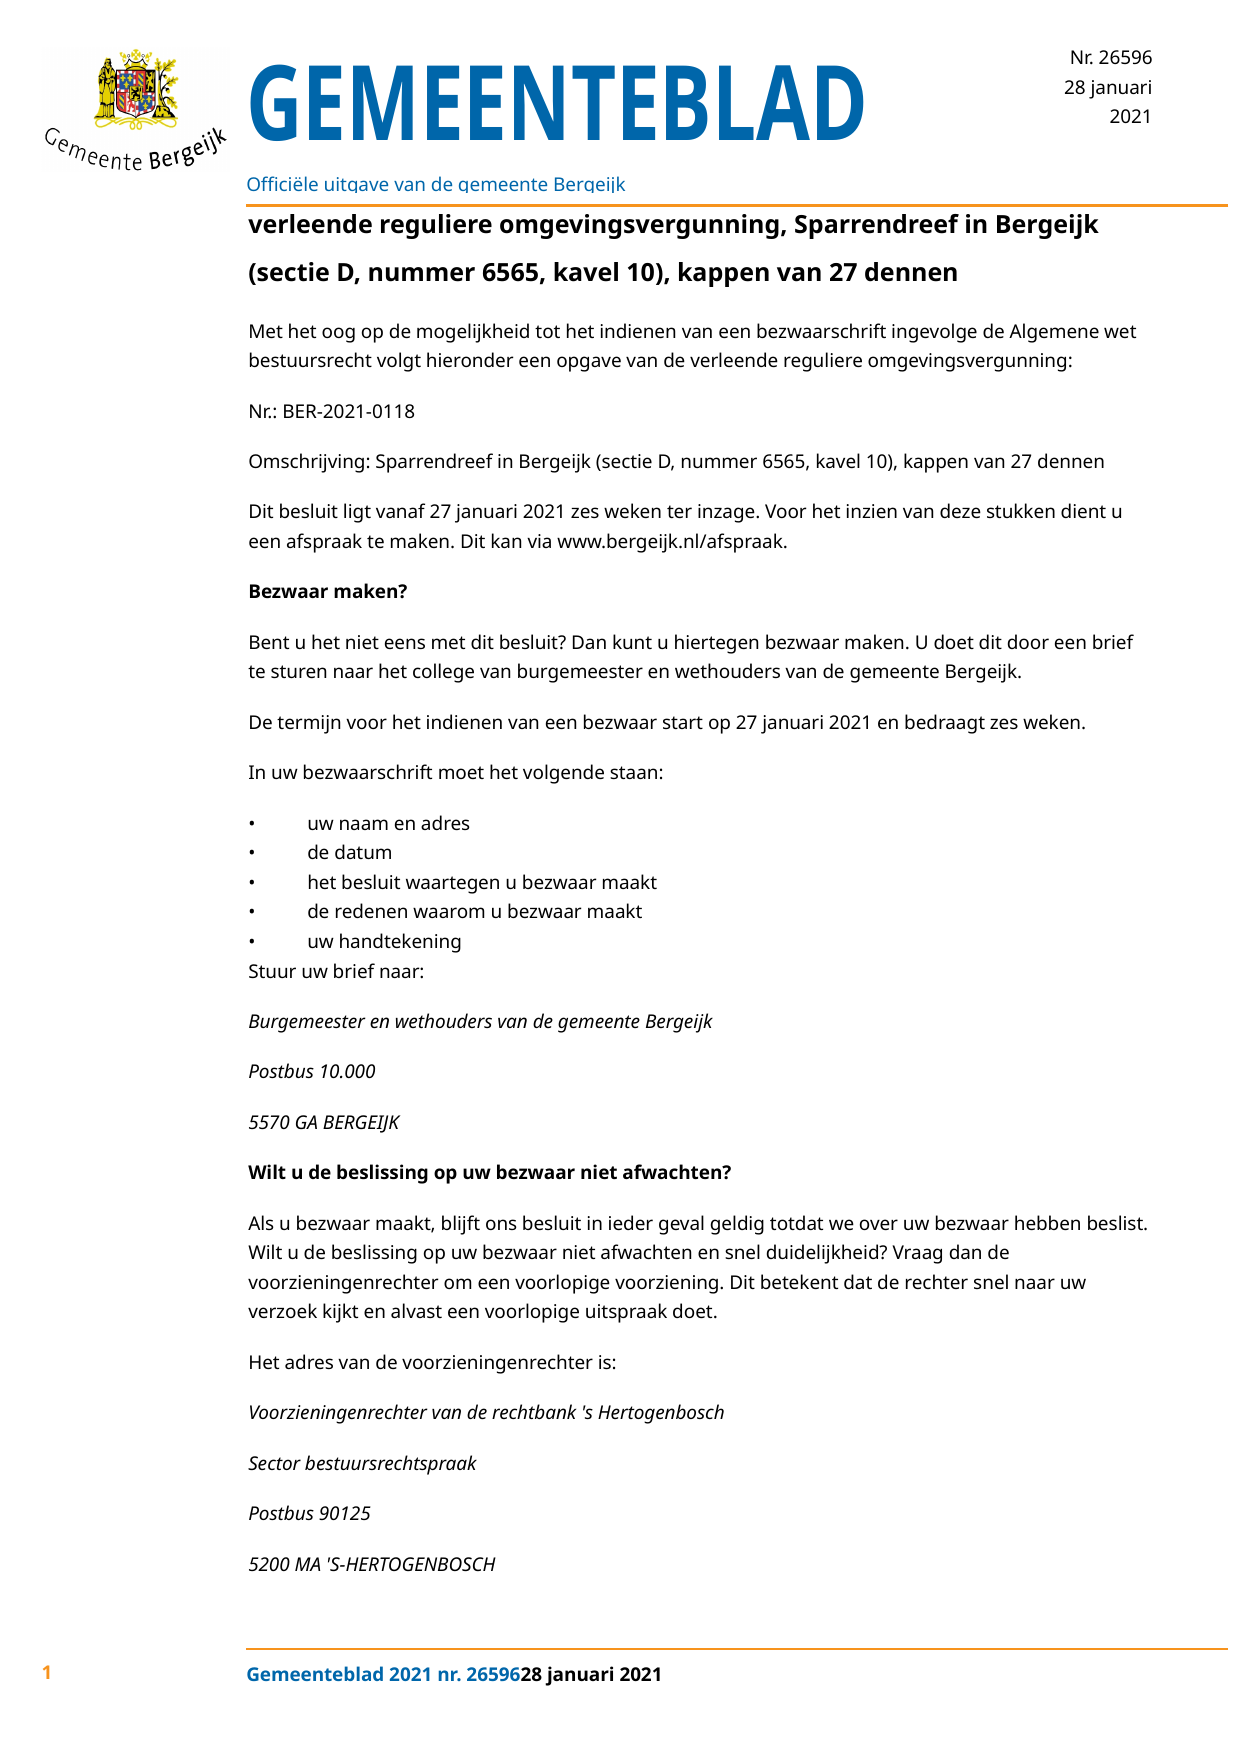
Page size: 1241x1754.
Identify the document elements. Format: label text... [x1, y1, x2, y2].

text Sector bestuursrechtspraak [248, 1450, 1152, 1476]
text 5200 MA 'S-HERTOGENBOSCH [248, 1551, 1152, 1577]
text Met het oog op de mogelijkheid tot het indienen van een bezwaarschrift ingevolge de Algemene wet bestuursrecht volgt hieronder een opgave van de verleende reguliere omgevingsvergunning: [248, 318, 1152, 373]
text Wilt u de beslissing op uw bezwaar niet afwachten? [248, 1159, 1152, 1185]
text Bent u het niet eens met dit besluit? Dan kunt u hiertegen bezwaar maken. U doet dit door een brief te sturen naar het college van burgemeester en wethouders van de gemeente Bergeijk. [248, 629, 1152, 684]
text Postbus 10.000 [248, 1059, 1152, 1084]
list de redenen waarom u bezwaar maakt [248, 899, 1152, 924]
picture [41, 47, 231, 172]
text Postbus 90125 [248, 1500, 1152, 1526]
text Bezwaar maken? [248, 579, 1152, 604]
text Stuur uw brief naar: [248, 958, 1152, 984]
text Het adres van de voorzieningenrechter is: [248, 1349, 1152, 1375]
text Burgemeester en wethouders van de gemeente Bergeijk [248, 1008, 1152, 1034]
text 5570 GA BERGEIJK [248, 1109, 1152, 1135]
list uw handtekening [248, 928, 1152, 954]
list de datum [248, 839, 1152, 865]
text Dit besluit ligt vanaf 27 januari 2021 zes weken ter inzage. Voor het inzien van deze stukken dient u een afspraak te maken. Dit kan via www.bergeijk.nl/afspraak. [248, 499, 1152, 554]
list uw naam en adres [248, 810, 1152, 836]
text Voorzieningenrechter van de rechtbank 's Hertogenbosch [248, 1399, 1152, 1425]
text Nr.: BER-2021-0118 [248, 398, 1152, 424]
text Als u bezwaar maakt, blijft ons besluit in ieder geval geldig totdat we over uw bezwaar hebben beslist. Wilt u de beslissing op uw bezwaar niet afwachten en snel duidelijkheid? Vraag dan de voorzieningenrechter om een voorlopige voorziening. Dit betekent dat de rechter snel naar uw verzoek kijkt en alvast een voorlopige uitspraak doet. [248, 1210, 1152, 1324]
text De termijn voor het indienen van een bezwaar start op 27 januari 2021 en bedraagt zes weken. [248, 709, 1152, 735]
list het besluit waartegen u bezwaar maakt [248, 869, 1152, 895]
text verleende reguliere omgevingsvergunning, Sparrendreef in Bergeijk (sectie D, nummer 6565, kavel 10), kappen van 27 dennen [248, 207, 1152, 288]
text Omschrijving: Sparrendreef in Bergeijk (sectie D, nummer 6565, kavel 10), kappen van 27 dennen [248, 448, 1152, 474]
text In uw bezwaarschrift moet het volgende staan: [248, 759, 1152, 785]
